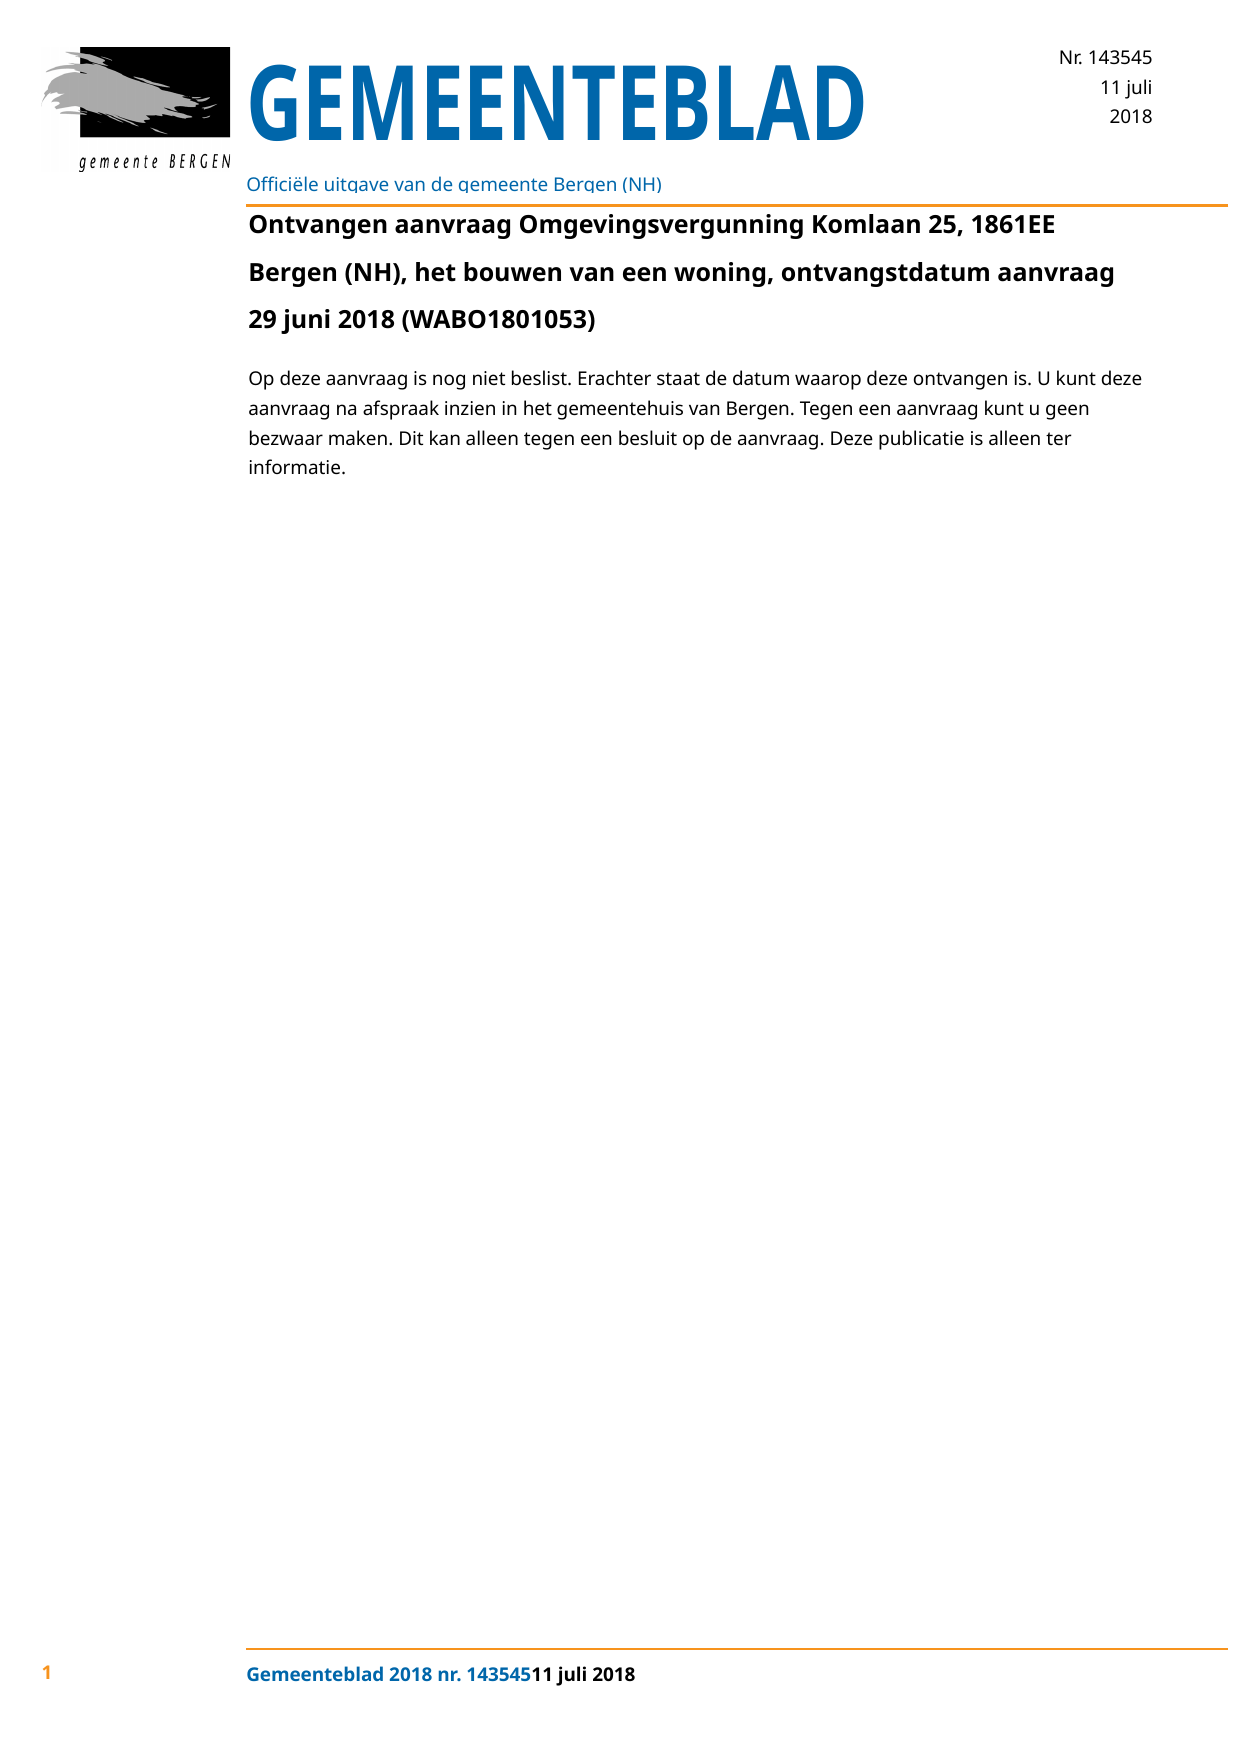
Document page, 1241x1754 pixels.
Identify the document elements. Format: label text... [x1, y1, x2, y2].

text Ontvangen aanvraag Omgevingsvergunning Komlaan 25, 1861EE Bergen (NH), het bouwen van een woning, ontvangstdatum aanvraag 29 juni 2018 (WABO1801053) [248, 207, 1152, 336]
text Op deze aanvraag is nog niet beslist. Erachter staat de datum waarop deze ontvangen is. U kunt deze aanvraag na afspraak inzien in het gemeentehuis van Bergen. Tegen een aanvraag kunt u geen bezwaar maken. Dit kan alleen tegen een besluit op de aanvraag. Deze publicatie is alleen ter informatie. [248, 366, 1152, 480]
picture [41, 47, 231, 172]
